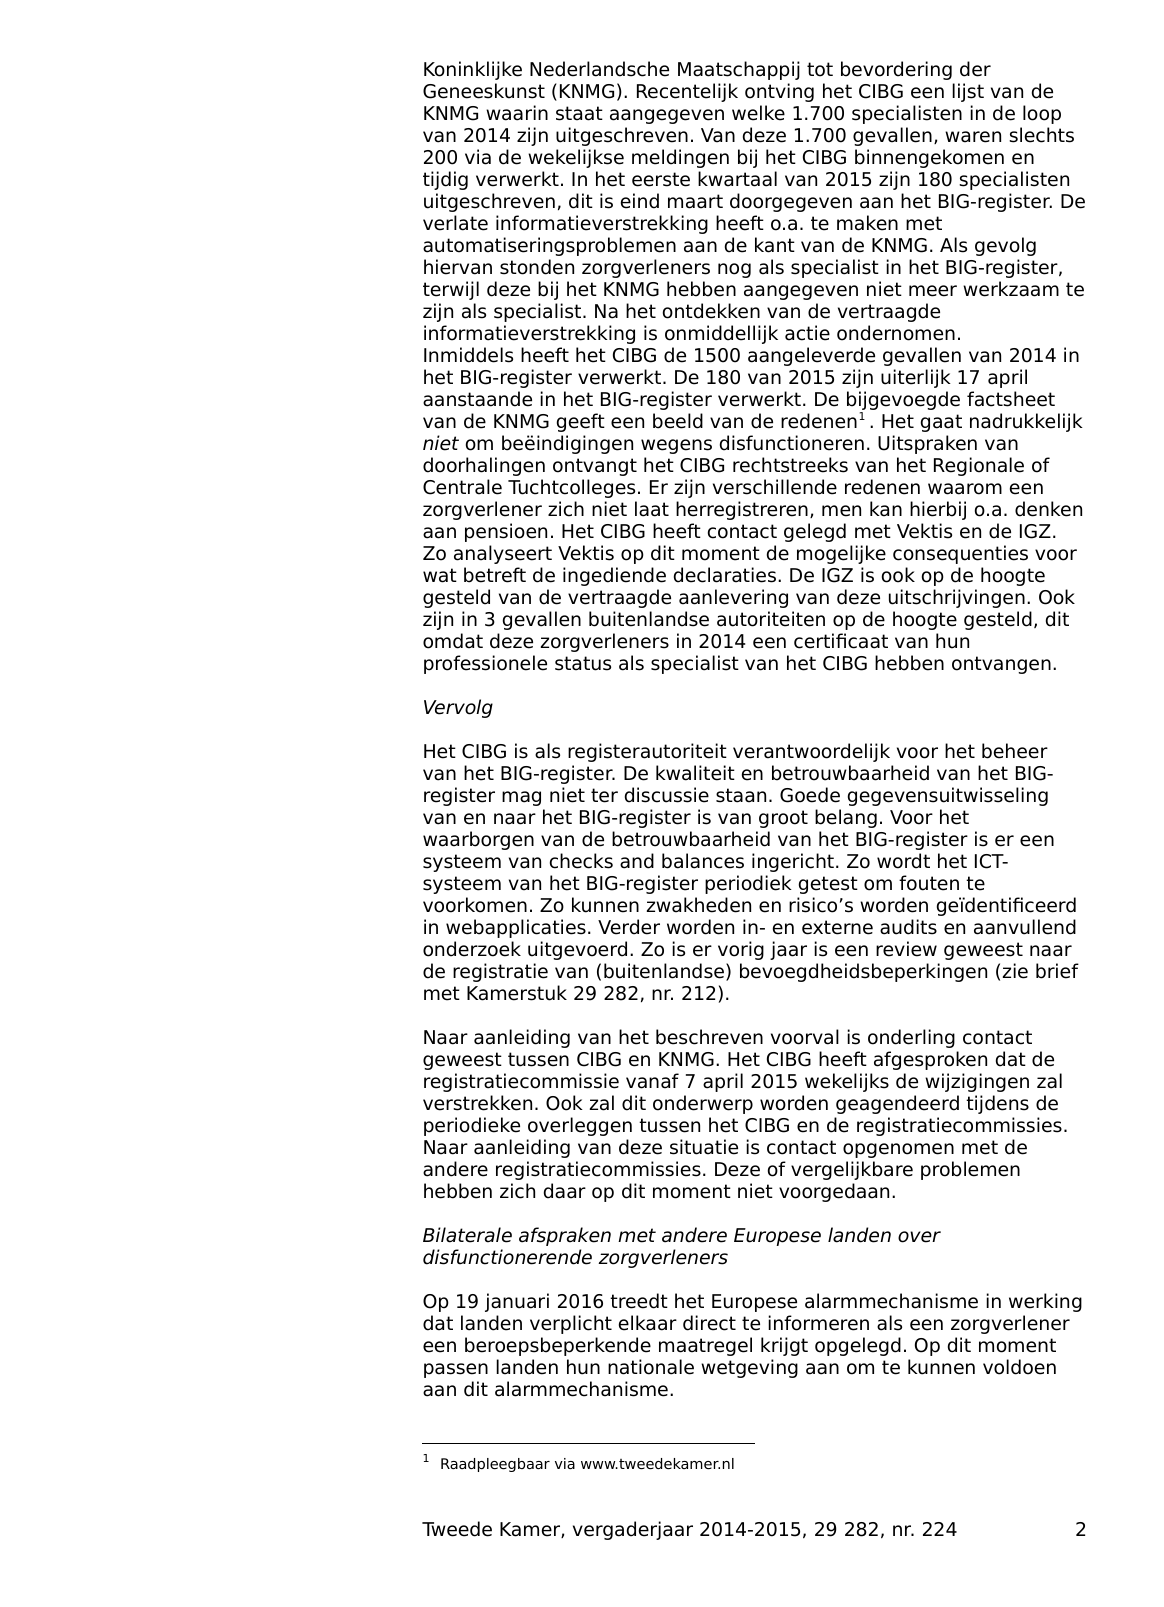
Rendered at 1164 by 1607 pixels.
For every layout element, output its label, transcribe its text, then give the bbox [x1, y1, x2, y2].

text Naar aanleiding van het beschreven voorval is onderling contact geweest tussen CIBG en KNMG. Het CIBG heeft afgesproken dat de registratiecommissie vanaf 7 april 2015 wekelijks de wijzigingen zal verstrekken. Ook zal dit onderwerp worden geagendeerd tijdens de periodieke overleggen tussen het CIBG en de registratiecommissies. Naar aanleiding van deze situatie is contact opgenomen met de andere registratiecommissies. Deze of vergelijkbare problemen hebben zich daar op dit moment niet voorgedaan. [422, 1027, 1087, 1203]
text Op 19 januari 2016 treedt het Europese alarmmechanisme in werking dat landen verplicht elkaar direct te informeren als een zorgverlener een beroepsbeperkende maatregel krijgt opgelegd. Op dit moment passen landen hun nationale wetgeving aan om te kunnen voldoen aan dit alarmmechanisme. [422, 1291, 1087, 1401]
text Raadpleegbaar via www.tweedekamer.nl [422, 1452, 1087, 1474]
text Het CIBG is als registerautoriteit verantwoordelijk voor het beheer van het BIG-register. De kwaliteit en betrouwbaarheid van het BIG-register mag niet ter discussie staan. Goede gegevensuitwisseling van en naar het BIG-register is van groot belang. Voor het waarborgen van de betrouwbaarheid van het BIG-register is er een systeem van checks and balances ingericht. Zo wordt het ICT-systeem van het BIG-register periodiek getest om fouten te voorkomen. Zo kunnen zwakheden en risico’s worden geïdentificeerd in webapplicaties. Verder worden in- en externe audits en aanvullend onderzoek uitgevoerd. Zo is er vorig jaar is een review geweest naar de registratie van (buitenlandse) bevoegdheidsbeperkingen (zie brief met Kamerstuk 29 282, nr. 212). [422, 741, 1087, 1004]
subtitle Bilaterale afspraken met andere Europese landen over disfunctionerende zorgverleners [422, 1225, 1087, 1269]
text Koninklijke Nederlandsche Maatschappij tot bevordering der Geneeskunst (KNMG). Recentelijk ontving het CIBG een lijst van de KNMG waarin staat aangegeven welke 1.700 specialisten in de loop van 2014 zijn uitgeschreven. Van deze 1.700 gevallen, waren slechts 200 via de wekelijkse meldingen bij het CIBG binnengekomen en tijdig verwerkt. In het eerste kwartaal van 2015 zijn 180 specialisten uitgeschreven, dit is eind maart doorgegeven aan het BIG-register. De verlate informatieverstrekking heeft o.a. te maken met automatiseringsproblemen aan de kant van de KNMG. Als gevolg hiervan stonden zorgverleners nog als specialist in het BIG-register, terwijl deze bij het KNMG hebben aangegeven niet meer werkzaam te zijn als specialist. Na het ontdekken van de vertraagde informatieverstrekking is onmiddellijk actie ondernomen. [422, 59, 1087, 345]
subtitle Vervolg [422, 697, 1087, 719]
text Inmiddels heeft het CIBG de 1500 aangeleverde gevallen van 2014 in het BIG-register verwerkt. De 180 van 2015 zijn uiterlijk 17 april aanstaande in het BIG-register verwerkt. De bijgevoegde factsheet van de KNMG geeft een beeld van de redenen. Het gaat nadrukkelijk niet om beëindigingen wegens disfunctioneren. Uitspraken van doorhalingen ontvangt het CIBG rechtstreeks van het Regionale of Centrale Tuchtcolleges. Er zijn verschillende redenen waarom een zorgverlener zich niet laat herregistreren, men kan hierbij o.a. denken aan pensioen. Het CIBG heeft contact gelegd met Vektis en de IGZ. Zo analyseert Vektis op dit moment de mogelijke consequenties voor wat betreft de ingediende declaraties. De IGZ is ook op de hoogte gesteld van de vertraagde aanlevering van deze uitschrijvingen. Ook zijn in 3 gevallen buitenlandse autoriteiten op de hoogte gesteld, dit omdat deze zorgverleners in 2014 een certificaat van hun professionele status als specialist van het CIBG hebben ontvangen. [422, 345, 1087, 674]
